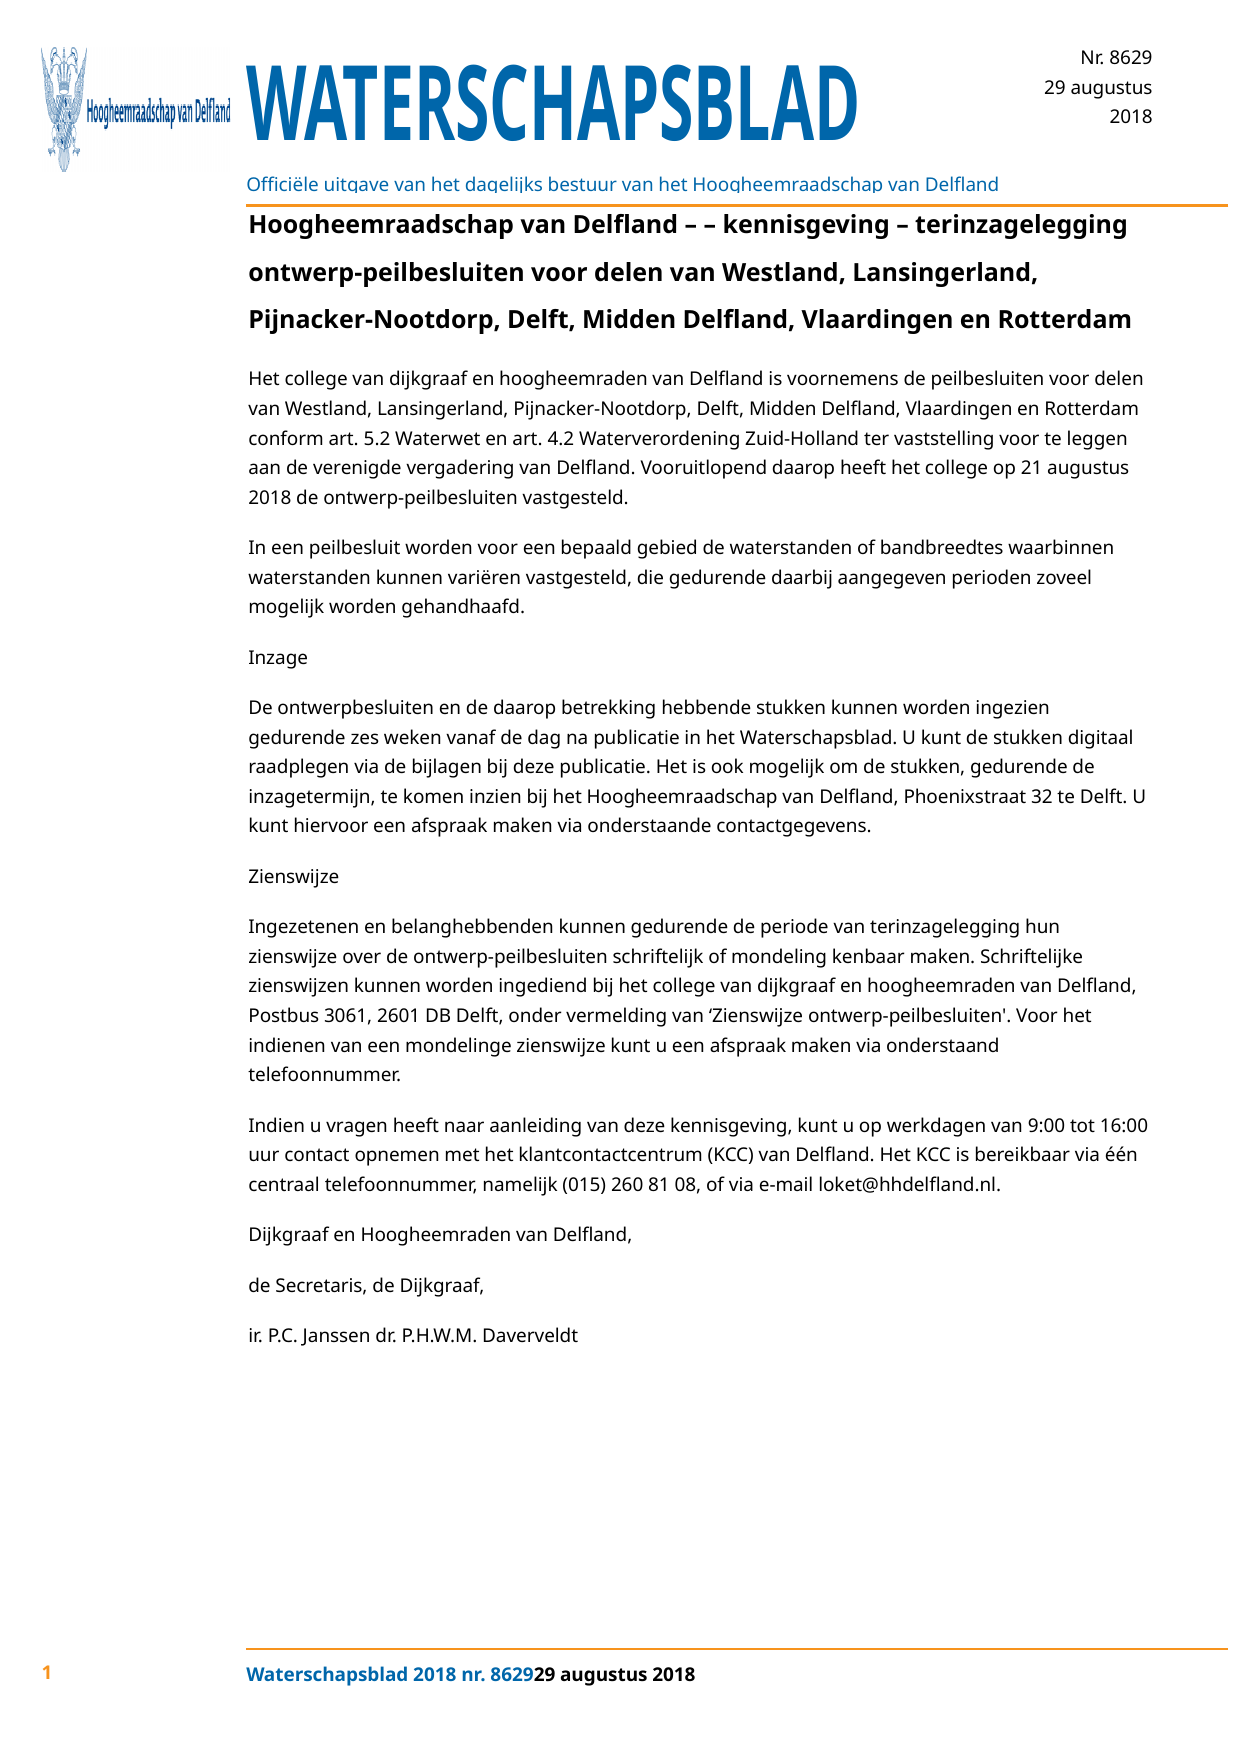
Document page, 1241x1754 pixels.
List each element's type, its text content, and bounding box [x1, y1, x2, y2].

text Het college van dijkgraaf en hoogheemraden van Delfland is voornemens de peilbesluiten voor delen van Westland, Lansingerland, Pijnacker-Nootdorp, Delft, Midden Delfland, Vlaardingen en Rotterdam conform art. 5.2 Waterwet en art. 4.2 Waterverordening Zuid-Holland ter vaststelling voor te leggen aan de verenigde vergadering van Delfland. Vooruitlopend daarop heeft het college op 21 augustus 2018 de ontwerp-peilbesluiten vastgesteld. [248, 366, 1152, 509]
text Inzage [248, 644, 1152, 669]
text In een peilbesluit worden voor een bepaald gebied de waterstanden of bandbreedtes waarbinnen waterstanden kunnen variëren vastgesteld, die gedurende daarbij aangegeven perioden zoveel mogelijk worden gehandhaafd. [248, 534, 1152, 619]
text Indien u vragen heeft naar aanleiding van deze kennisgeving, kunt u op werkdagen van 9:00 tot 16:00 uur contact opnemen met het klantcontactcentrum (KCC) van Delfland. Het KCC is bereikbaar via één centraal telefoonnummer, namelijk (015) 260 81 08, of via e-mail loket@hhdelfland.nl. [248, 1112, 1152, 1197]
text de Secretaris, de Dijkgraaf, [248, 1272, 1152, 1297]
text Hoogheemraadschap van Delfland – – kennisgeving – terinzagelegging ontwerp-peilbesluiten voor delen van Westland, Lansingerland, Pijnacker-Nootdorp, Delft, Midden Delfland, Vlaardingen en Rotterdam [248, 207, 1152, 336]
picture [41, 47, 231, 172]
text Ingezetenen en belanghebbenden kunnen gedurende de periode van terinzagelegging hun zienswijze over de ontwerp-peilbesluiten schriftelijk of mondeling kenbaar maken. Schriftelijke zienswijzen kunnen worden ingediend bij het college van dijkgraaf en hoogheemraden van Delfland, Postbus 3061, 2601 DB Delft, onder vermelding van ‘Zienswijze ontwerp-peilbesluiten'. Voor het indienen van een mondelinge zienswijze kunt u een afspraak maken via onderstaand telefoonnummer. [248, 913, 1152, 1087]
text De ontwerpbesluiten en de daarop betrekking hebbende stukken kunnen worden ingezien gedurende zes weken vanaf de dag na publicatie in het Waterschapsblad. U kunt de stukken digitaal raadplegen via de bijlagen bij deze publicatie. Het is ook mogelijk om de stukken, gedurende de inzagetermijn, te komen inzien bij het Hoogheemraadschap van Delfland, Phoenixstraat 32 te Delft. U kunt hiervoor een afspraak maken via onderstaande contactgegevens. [248, 694, 1152, 838]
text ir. P.C. Janssen dr. P.H.W.M. Daverveldt [248, 1322, 1152, 1348]
text Dijkgraaf en Hoogheemraden van Delfland, [248, 1221, 1152, 1247]
text Zienswijze [248, 863, 1152, 889]
